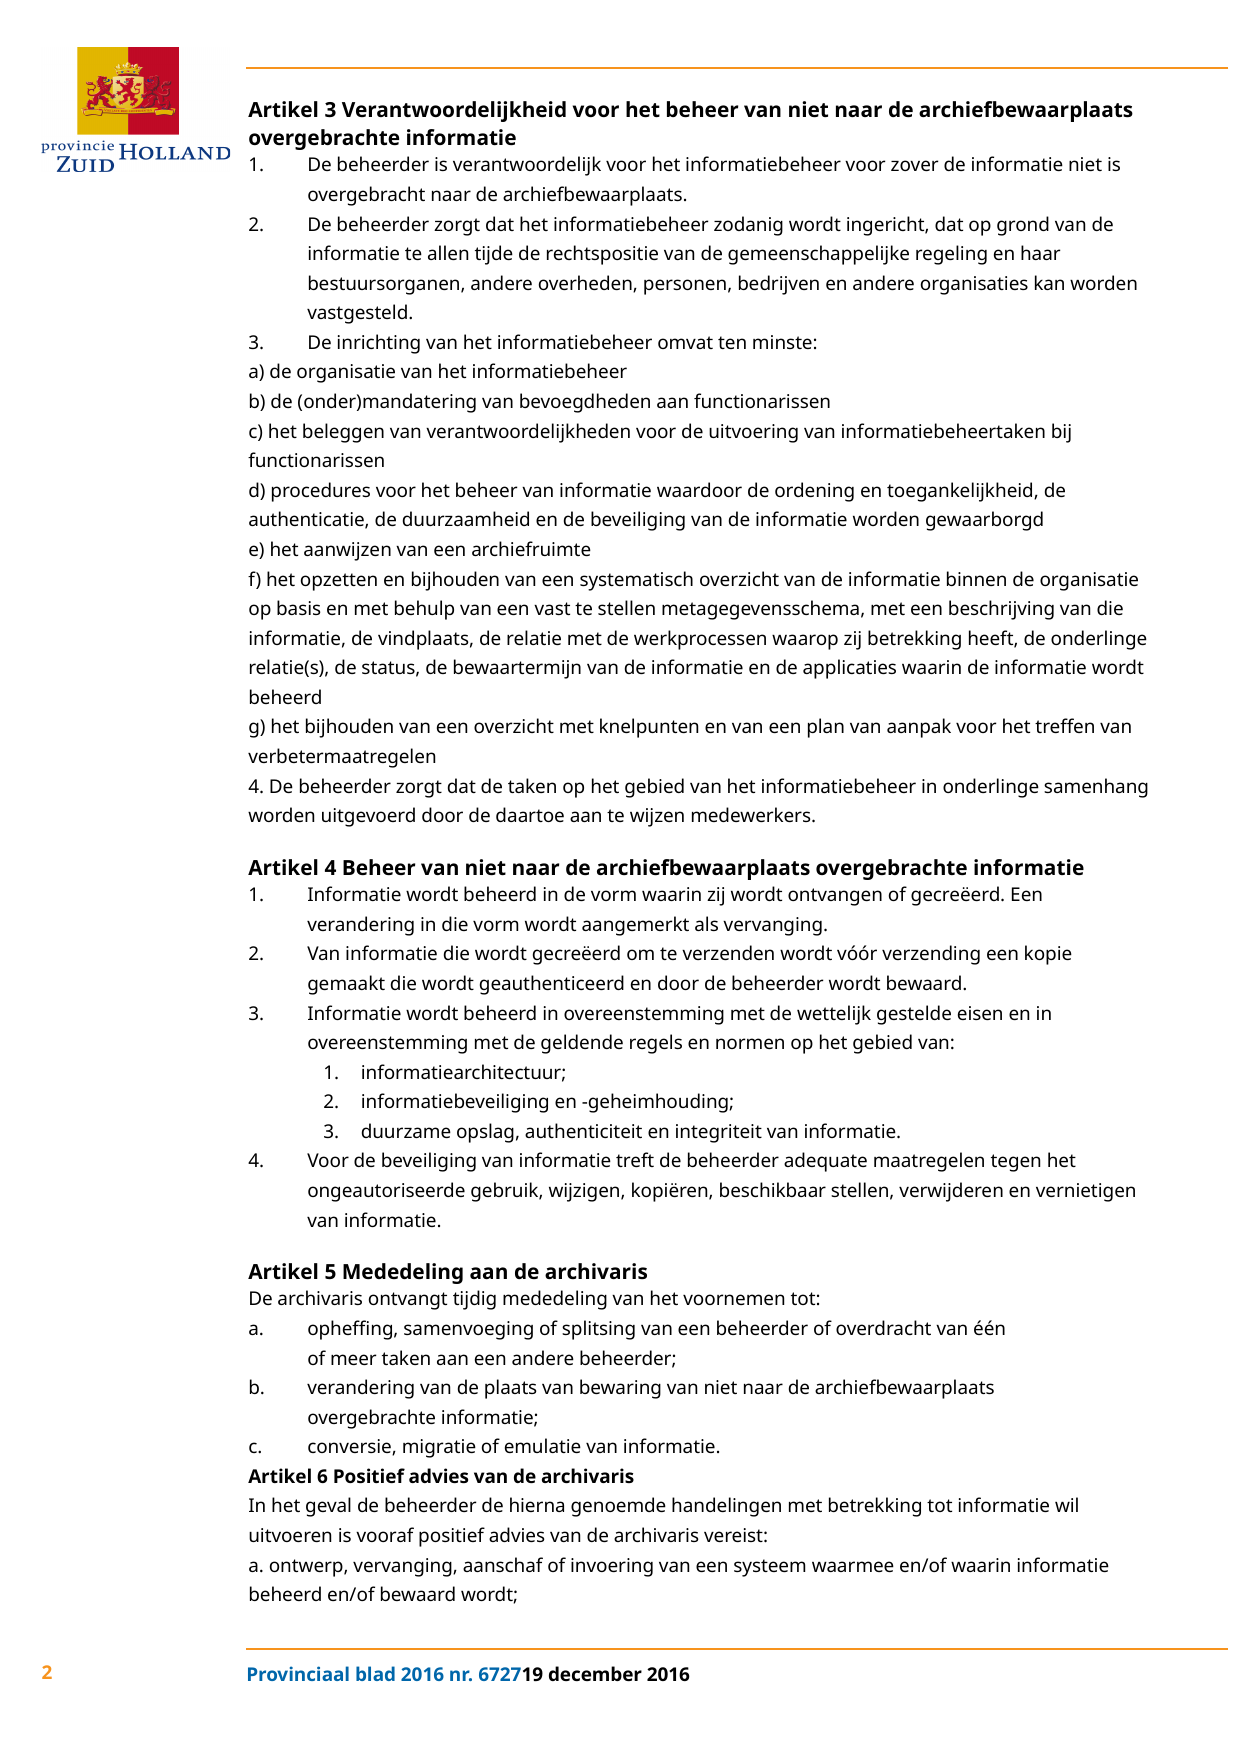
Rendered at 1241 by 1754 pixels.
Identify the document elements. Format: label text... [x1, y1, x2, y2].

list overeenstemming met de geldende regels en normen op het gebied van: [248, 1029, 1152, 1055]
text a. ontwerp, vervanging, aanschaf of invoering van een systeem waarmee en/of waarin informatie beheerd en/of bewaard wordt; [248, 1552, 1152, 1607]
list Van informatie die wordt gecreëerd om te verzenden wordt vóór verzending een kopie [248, 941, 1152, 966]
text 4. De beheerder zorgt dat de taken op het gebied van het informatiebeheer in onderlinge samenhang worden uitgevoerd door de daartoe aan te wijzen medewerkers. [248, 773, 1152, 828]
list verandering van de plaats van bewaring van niet naar de archiefbewaarplaats [248, 1374, 1152, 1400]
list of meer taken aan een andere beheerder; [248, 1345, 1152, 1371]
list De inrichting van het informatiebeheer omvat ten minste: [248, 329, 1152, 355]
list Informatie wordt beheerd in de vorm waarin zij wordt ontvangen of gecreëerd. Een [248, 881, 1152, 907]
text In het geval de beheerder de hierna genoemde handelingen met betrekking tot informatie wil uitvoeren is vooraf positief advies van de archivaris vereist: [248, 1493, 1152, 1548]
list conversie, migratie of emulatie van informatie. [248, 1433, 1152, 1459]
list gemaakt die wordt geauthenticeerd en door de beheerder wordt bewaard. [248, 970, 1152, 996]
text De archivaris ontvangt tijdig mededeling van het voornemen tot: [248, 1286, 1152, 1311]
text a) de organisatie van het informatiebeheer [248, 359, 1152, 384]
text f) het opzetten en bijhouden van een systematisch overzicht van de informatie binnen de organisatie op basis en met behulp van een vast te stellen metagegevensschema, met een beschrijving van die informatie, de vindplaats, de relatie met de werkprocessen waarop zij betrekking heeft, de onderlinge relatie(s), de status, de bewaartermijn van de informatie en de applicaties waarin de informatie wordt beheerd [248, 566, 1152, 710]
text c) het beleggen van verantwoordelijkheden voor de uitvoering van informatiebeheertaken bij functionarissen [248, 418, 1152, 473]
list Informatie wordt beheerd in overeenstemming met de wettelijk gestelde eisen en in [248, 1000, 1152, 1025]
text d) procedures voor het beheer van informatie waardoor de ordening en toegankelijkheid, de authenticatie, de duurzaamheid en de beveiliging van de informatie worden gewaarborgd [248, 477, 1152, 532]
picture [41, 47, 231, 172]
list overgebrachte informatie; [248, 1404, 1152, 1430]
text b) de (onder)mandatering van bevoegdheden aan functionarissen [248, 388, 1152, 414]
list informatiearchitectuur; [323, 1059, 1152, 1084]
list informatiebeveiliging en -geheimhouding; [323, 1088, 1152, 1114]
list opheffing, samenvoeging of splitsing van een beheerder of overdracht van één [248, 1315, 1152, 1341]
text Artikel 6 Positief advies van de archivaris [248, 1463, 1152, 1489]
list Voor de beveiliging van informatie treft de beheerder adequate maatregelen tegen het ongeautoriseerde gebruik, wijzigen, kopiëren, beschikbaar stellen, verwijderen en vernietigen van informatie. [248, 1148, 1152, 1232]
list duurzame opslag, authenticiteit en integriteit van informatie. [323, 1118, 1152, 1144]
text g) het bijhouden van een overzicht met knelpunten en van een plan van aanpak voor het treffen van verbetermaatregelen [248, 714, 1152, 769]
text e) het aanwijzen van een archiefruimte [248, 536, 1152, 562]
text Artikel 3 Verantwoordelijkheid voor het beheer van niet naar de archiefbewaarplaats overgebrachte informatie [248, 95, 1152, 152]
text Artikel 4 Beheer van niet naar de archiefbewaarplaats overgebrachte informatie [248, 853, 1152, 881]
list De beheerder is verantwoordelijk voor het informatiebeheer voor zover de informatie niet is overgebracht naar de archiefbewaarplaats. [248, 152, 1152, 207]
list verandering in die vorm wordt aangemerkt als vervanging. [248, 911, 1152, 937]
list De beheerder zorgt dat het informatiebeheer zodanig wordt ingericht, dat op grond van de informatie te allen tijde de rechtspositie van de gemeenschappelijke regeling en haar bestuursorganen, andere overheden, personen, bedrijven en andere organisaties kan worden vastgesteld. [248, 211, 1152, 325]
text Artikel 5 Mededeling aan de archivaris [248, 1257, 1152, 1286]
